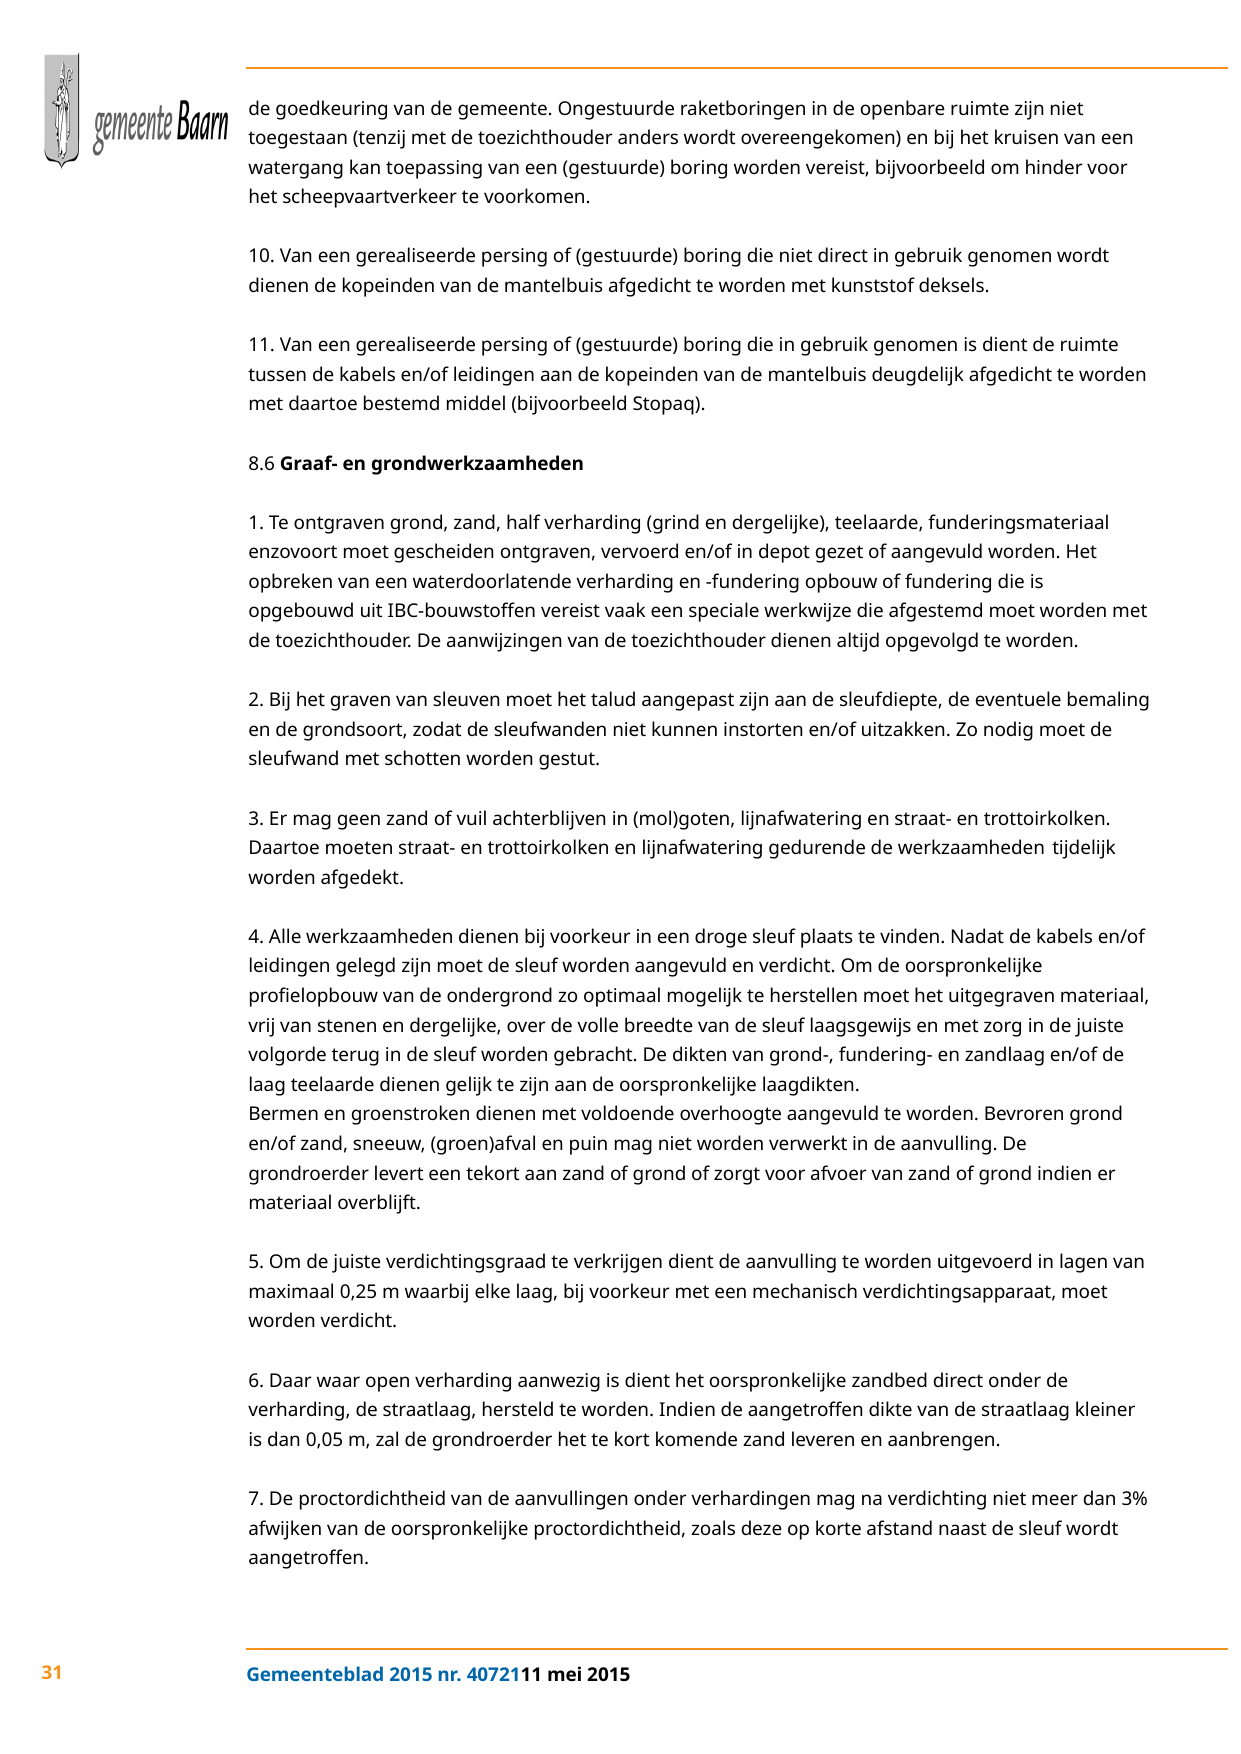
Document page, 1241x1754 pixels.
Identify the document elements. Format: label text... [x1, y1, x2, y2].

text Bermen en groenstroken dienen met voldoende overhoogte aangevuld te worden. Bevroren grond en/of zand, sneeuw, (groen)afval en puin mag niet worden verwerkt in de aanvulling. De grondroerder levert een tekort aan zand of grond of zorgt voor afvoer van zand of grond indien er materiaal overblijft. [248, 1101, 1152, 1215]
text de goedkeuring van de gemeente. Ongestuurde raketboringen in de openbare ruimte zijn niet toegestaan (tenzij met de toezichthouder anders wordt overeengekomen) en bij het kruisen van een watergang kan toepassing van een (gestuurde) boring worden vereist, bijvoorbeeld om hinder voor het scheepvaartverkeer te voorkomen. [248, 95, 1152, 209]
text 6. Daar waar open verharding aanwezig is dient het oorspronkelijke zandbed direct onder de verharding, de straatlaag, hersteld te worden. Indien de aangetroffen dikte van de straatlaag kleiner is dan 0,05 m, zal de grondroerder het te kort komende zand leveren en aanbrengen. [248, 1367, 1152, 1452]
text 4. Alle werkzaamheden dienen bij voorkeur in een droge sleuf plaats te vinden. Nadat de kabels en/of leidingen gelegd zijn moet de sleuf worden aangevuld en verdicht. Om de oorspronkelijke profielopbouw van de ondergrond zo optimaal mogelijk te herstellen moet het uitgegraven materiaal, vrij van stenen en dergelijke, over de volle breedte van de sleuf laagsgewijs en met zorg in de juiste volgorde terug in de sleuf worden gebracht. De dikten van grond-, fundering- en zandlaag en/of de laag teelaarde dienen gelijk te zijn aan de oorspronkelijke laagdikten. [248, 923, 1152, 1097]
text 1. Te ontgraven grond, zand, half verharding (grind en dergelijke), teelaarde, funderingsmateriaal enzovoort moet gescheiden ontgraven, vervoerd en/of in depot gezet of aangevuld worden. Het opbreken van een waterdoorlatende verharding en -fundering opbouw of fundering die is opgebouwd uit IBC-bouwstoffen vereist vaak een speciale werkwijze die afgestemd moet worden met de toezichthouder. De aanwijzingen van de toezichthouder dienen altijd opgevolgd te worden. [248, 509, 1152, 653]
text 10. Van een gerealiseerde persing of (gestuurde) boring die niet direct in gebruik genomen wordt dienen de kopeinden van de mantelbuis afgedicht te worden met kunststof deksels. [248, 243, 1152, 298]
text 3. Er mag geen zand of vuil achterblijven in (mol)goten, lijnafwatering en straat- en trottoirkolken. Daartoe moeten straat- en trottoirkolken en lijnafwatering gedurende de werkzaamheden tijdelijk worden afgedekt. [248, 805, 1152, 890]
text 5. Om de juiste verdichtingsgraad te verkrijgen dient de aanvulling te worden uitgevoerd in lagen van maximaal 0,25 m waarbij elke laag, bij voorkeur met een mechanisch verdichtingsapparaat, moet worden verdicht. [248, 1248, 1152, 1333]
picture [41, 47, 231, 172]
text 2. Bij het graven van sleuven moet het talud aangepast zijn aan de sleufdiepte, de eventuele bemaling en de grondsoort, zodat de sleufwanden niet kunnen instorten en/of uitzakken. Zo nodig moet de sleufwand met schotten worden gestut. [248, 686, 1152, 771]
text 8.6 Graaf- en grondwerkzaamheden [248, 450, 1152, 476]
text 11. Van een gerealiseerde persing of (gestuurde) boring die in gebruik genomen is dient de ruimte tussen de kabels en/of leidingen aan de kopeinden van de mantelbuis deugdelijk afgedicht te worden met daartoe bestemd middel (bijvoorbeeld Stopaq). [248, 331, 1152, 416]
text 7. De proctordichtheid van de aanvullingen onder verhardingen mag na verdichting niet meer dan 3% afwijken van de oorspronkelijke proctordichtheid, zoals deze op korte afstand naast de sleuf wordt aangetroffen. [248, 1485, 1152, 1570]
